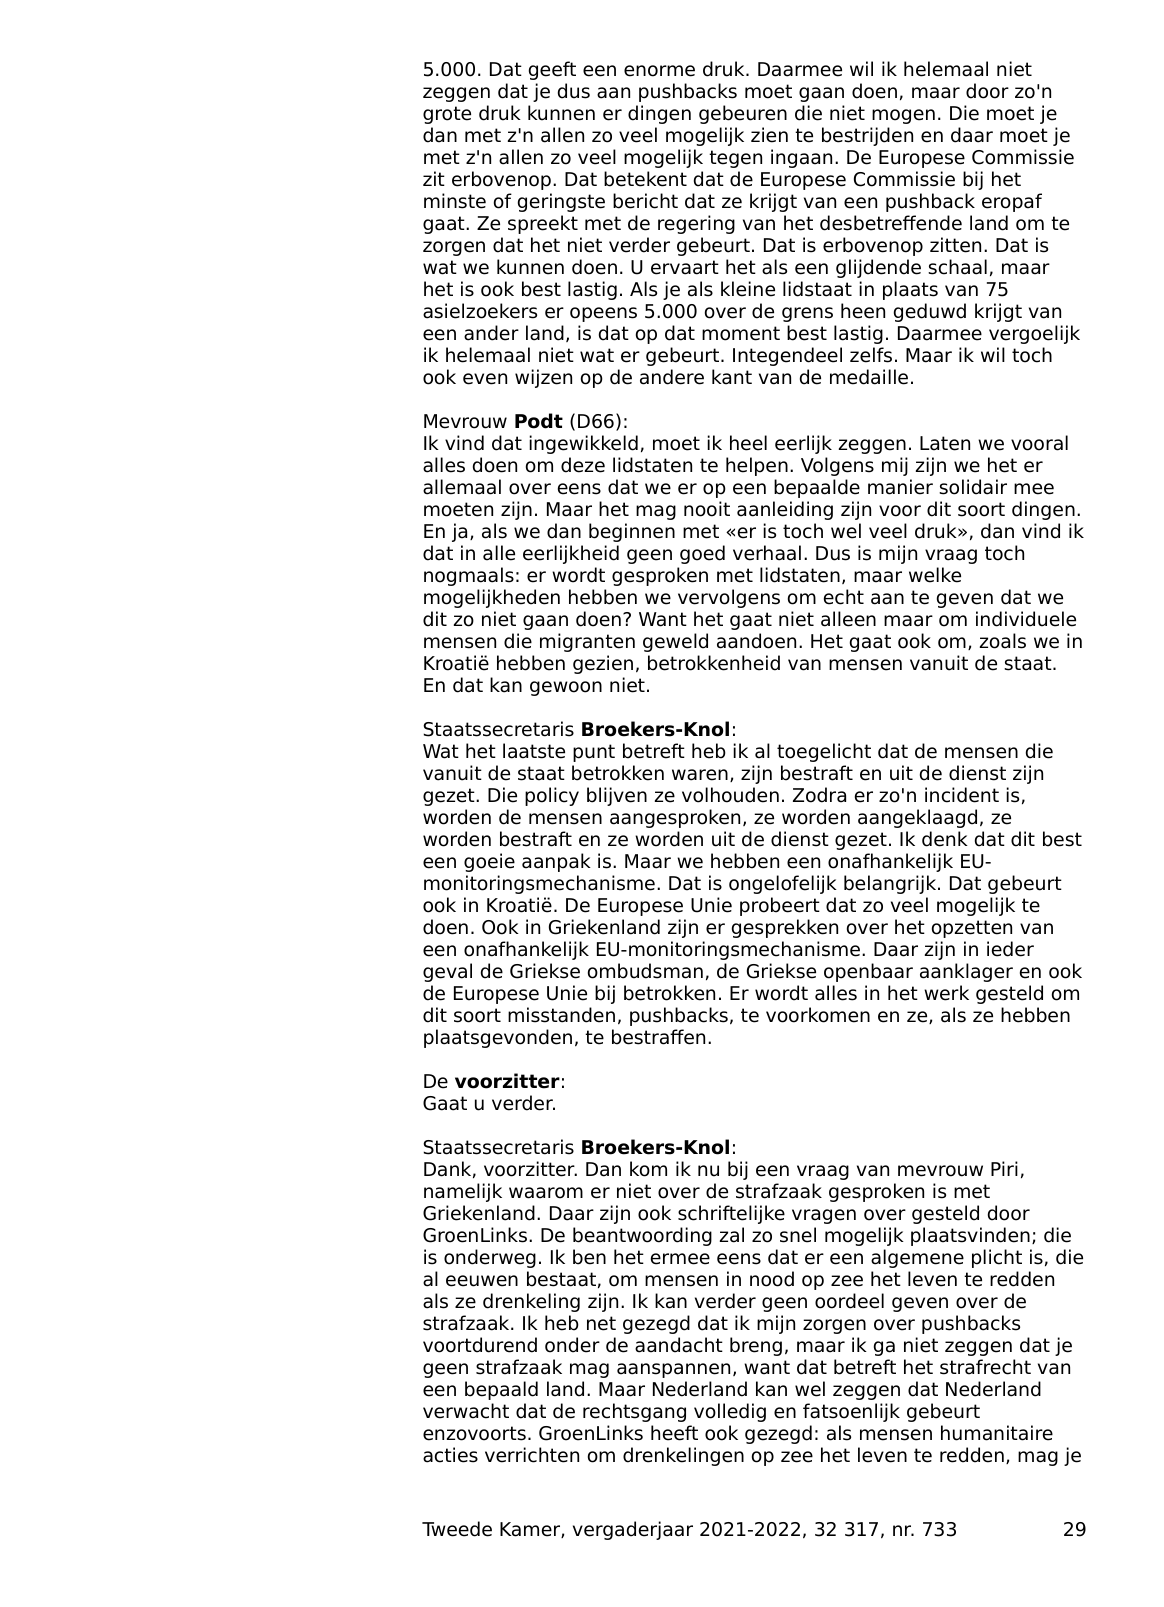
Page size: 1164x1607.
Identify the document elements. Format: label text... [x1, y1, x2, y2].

text Gaat u verder. [422, 1093, 1087, 1115]
text Staatssecretaris Broekers-Knol: [422, 1137, 1087, 1159]
text Mevrouw Podt (D66): [422, 411, 1087, 433]
text Staatssecretaris Broekers-Knol: [422, 719, 1087, 741]
text Wat het laatste punt betreft heb ik al toegelicht dat de mensen die vanuit de staat betrokken waren, zijn bestraft en uit de dienst zijn gezet. Die policy blijven ze volhouden. Zodra er zo'n incident is, worden de mensen aangesproken, ze worden aangeklaagd, ze worden bestraft en ze worden uit de dienst gezet. Ik denk dat dit best een goeie aanpak is. Maar we hebben een onafhankelijk EU-monitoringsmechanisme. Dat is ongelofelijk belangrijk. Dat gebeurt ook in Kroatië. De Europese Unie probeert dat zo veel mogelijk te doen. Ook in Griekenland zijn er gesprekken over het opzetten van een onafhankelijk EU-monitoringsmechanisme. Daar zijn in ieder geval de Griekse ombudsman, de Griekse openbaar aanklager en ook de Europese Unie bij betrokken. Er wordt alles in het werk gesteld om dit soort misstanden, pushbacks, te voorkomen en ze, als ze hebben plaatsgevonden, te bestraffen. [422, 741, 1087, 1048]
text Ik vind dat ingewikkeld, moet ik heel eerlijk zeggen. Laten we vooral alles doen om deze lidstaten te helpen. Volgens mij zijn we het er allemaal over eens dat we er op een bepaalde manier solidair mee moeten zijn. Maar het mag nooit aanleiding zijn voor dit soort dingen. En ja, als we dan beginnen met «er is toch wel veel druk», dan vind ik dat in alle eerlijkheid geen goed verhaal. Dus is mijn vraag toch nogmaals: er wordt gesproken met lidstaten, maar welke mogelijkheden hebben we vervolgens om echt aan te geven dat we dit zo niet gaan doen? Want het gaat niet alleen maar om individuele mensen die migranten geweld aandoen. Het gaat ook om, zoals we in Kroatië hebben gezien, betrokkenheid van mensen vanuit de staat. En dat kan gewoon niet. [422, 433, 1087, 697]
text De voorzitter: [422, 1071, 1087, 1093]
text Dank, voorzitter. Dan kom ik nu bij een vraag van mevrouw Piri, namelijk waarom er niet over de strafzaak gesproken is met Griekenland. Daar zijn ook schriftelijke vragen over gesteld door GroenLinks. De beantwoording zal zo snel mogelijk plaatsvinden; die is onderweg. Ik ben het ermee eens dat er een algemene plicht is, die al eeuwen bestaat, om mensen in nood op zee het leven te redden als ze drenkeling zijn. Ik kan verder geen oordeel geven over de strafzaak. Ik heb net gezegd dat ik mijn zorgen over pushbacks voortdurend onder de aandacht breng, maar ik ga niet zeggen dat je geen strafzaak mag aanspannen, want dat betreft het strafrecht van een bepaald land. Maar Nederland kan wel zeggen dat Nederland verwacht dat de rechtsgang volledig en fatsoenlijk gebeurt enzovoorts. GroenLinks heeft ook gezegd: als mensen humanitaire acties verrichten om drenkelingen op zee het leven te redden, mag je [422, 1159, 1087, 1467]
text 5.000. Dat geeft een enorme druk. Daarmee wil ik helemaal niet zeggen dat je dus aan pushbacks moet gaan doen, maar door zo'n grote druk kunnen er dingen gebeuren die niet mogen. Die moet je dan met z'n allen zo veel mogelijk zien te bestrijden en daar moet je met z'n allen zo veel mogelijk tegen ingaan. De Europese Commissie zit erbovenop. Dat betekent dat de Europese Commissie bij het minste of geringste bericht dat ze krijgt van een pushback eropaf gaat. Ze spreekt met de regering van het desbetreffende land om te zorgen dat het niet verder gebeurt. Dat is erbovenop zitten. Dat is wat we kunnen doen. U ervaart het als een glijdende schaal, maar het is ook best lastig. Als je als kleine lidstaat in plaats van 75 asielzoekers er opeens 5.000 over de grens heen geduwd krijgt van een ander land, is dat op dat moment best lastig. Daarmee vergoelijk ik helemaal niet wat er gebeurt. Integendeel zelfs. Maar ik wil toch ook even wijzen op de andere kant van de medaille. [422, 59, 1087, 389]
